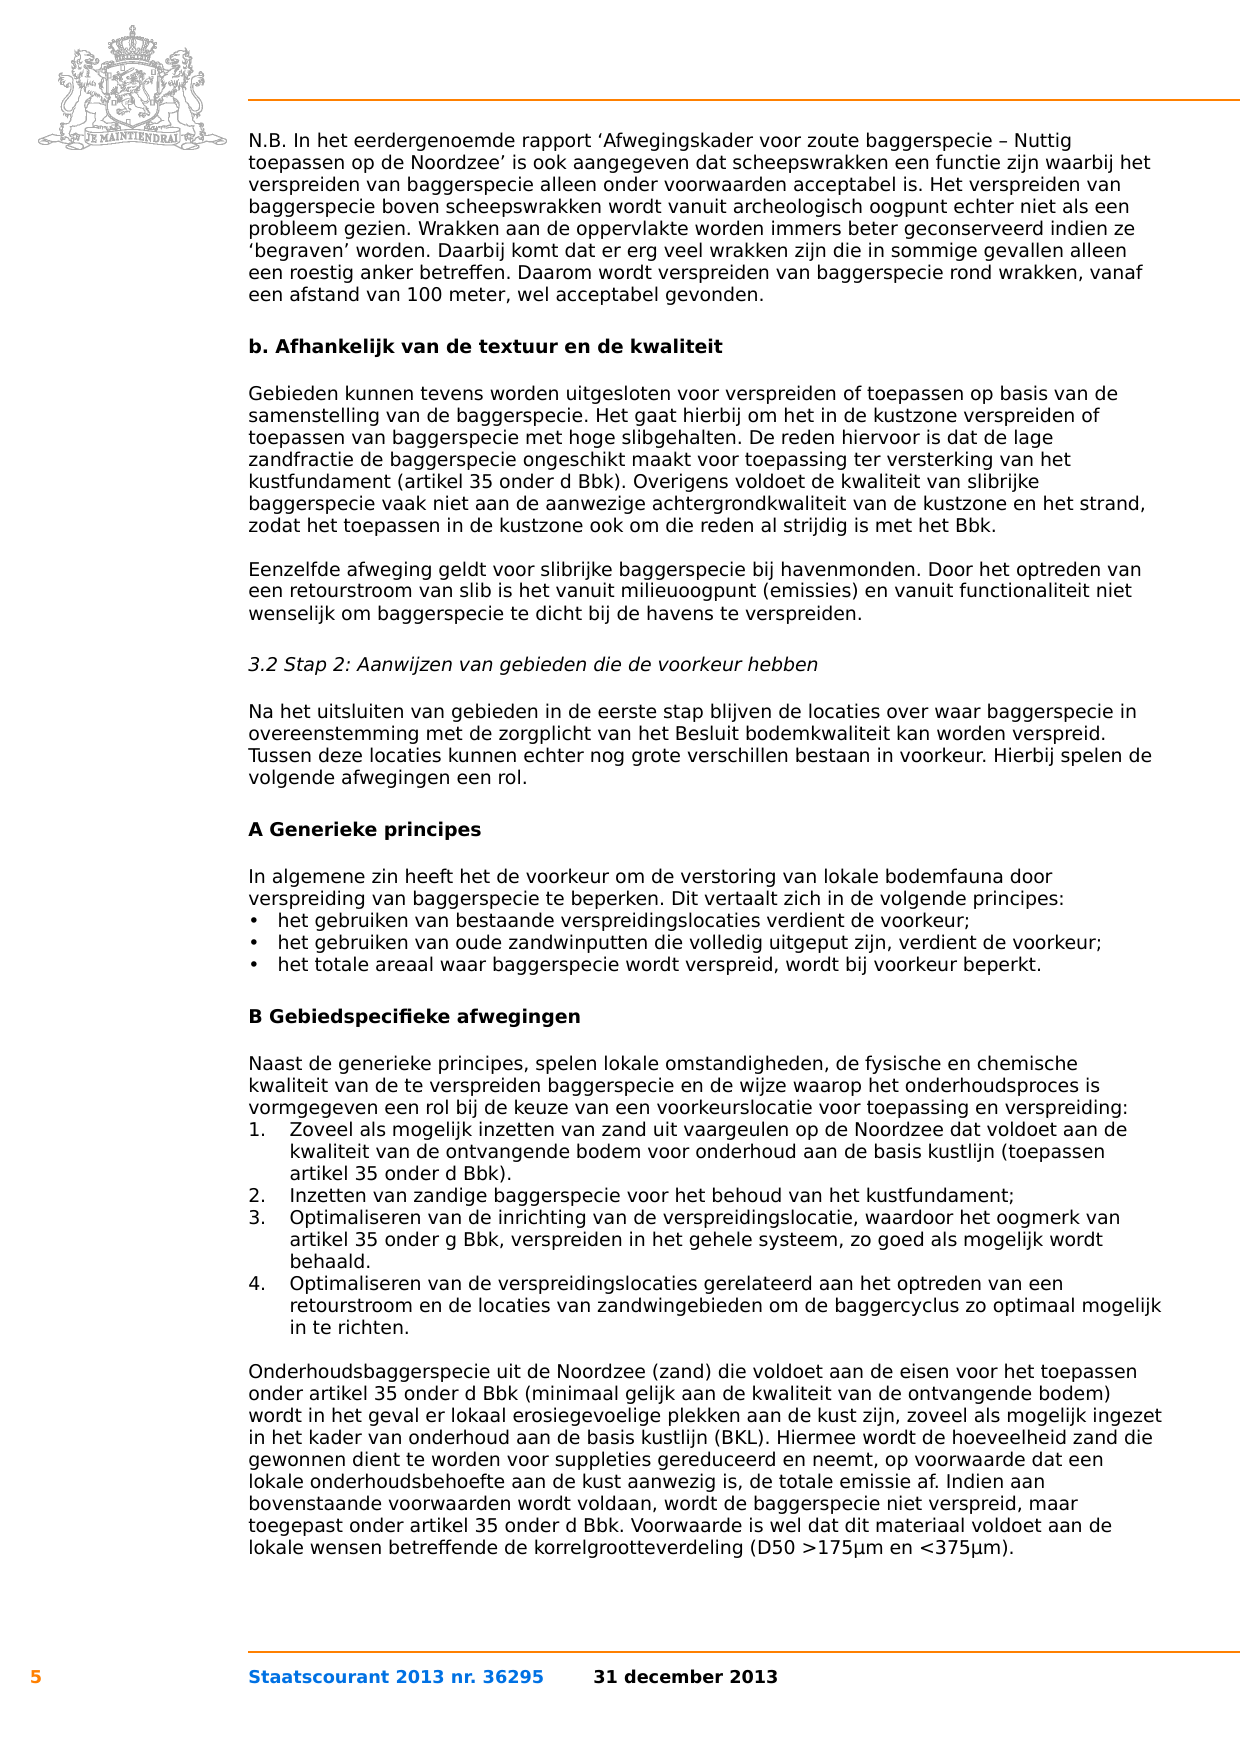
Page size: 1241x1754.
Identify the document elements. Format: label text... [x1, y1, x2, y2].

text Na het uitsluiten van gebieden in de eerste stap blijven de locaties over waar baggerspecie in overeenstemming met de zorgplicht van het Besluit bodemkwaliteit kan worden verspreid. Tussen deze locaties kunnen echter nog grote verschillen bestaan in voorkeur. Hierbij spelen de volgende afwegingen een rol. [248, 701, 1163, 789]
text • het gebruiken van bestaande verspreidingslocaties verdient de voorkeur; [248, 910, 1163, 932]
text 4. Optimaliseren van de verspreidingslocaties gerelateerd aan het optreden van een retourstroom en de locaties van zandwingebieden om de baggercyclus zo optimaal mogelijk in te richten. [248, 1273, 1163, 1339]
subtitle A Generieke principes [248, 819, 1163, 841]
subtitle B Gebiedspecifieke afwegingen [248, 1006, 1163, 1028]
text Gebieden kunnen tevens worden uitgesloten voor verspreiden of toepassen op basis van de samenstelling van de baggerspecie. Het gaat hierbij om het in de kustzone verspreiden of toepassen van baggerspecie met hoge slibgehalten. De reden hiervoor is dat de lage zandfractie de baggerspecie ongeschikt maakt voor toepassing ter versterking van het kustfundament (artikel 35 onder d Bbk). Overigens voldoet de kwaliteit van slibrijke baggerspecie vaak niet aan de aanwezige achtergrondkwaliteit van de kustzone en het strand, zodat het toepassen in de kustzone ook om die reden al strijdig is met het Bbk. [248, 383, 1163, 537]
text 3. Optimaliseren van de inrichting van de verspreidingslocatie, waardoor het oogmerk van artikel 35 onder g Bbk, verspreiden in het gehele systeem, zo goed als mogelijk wordt behaald. [248, 1207, 1163, 1273]
text • het gebruiken van oude zandwinputten die volledig uitgeput zijn, verdient de voorkeur; [248, 932, 1163, 954]
text Eenzelfde afweging geldt voor slibrijke baggerspecie bij havenmonden. Door het optreden van een retourstroom van slib is het vanuit milieuoogpunt (emissies) en vanuit functionaliteit niet wenselijk om baggerspecie te dicht bij de havens te verspreiden. [248, 558, 1163, 624]
text Onderhoudsbaggerspecie uit de Noordzee (zand) die voldoet aan de eisen voor het toepassen onder artikel 35 onder d Bbk (minimaal gelijk aan de kwaliteit van de ontvangende bodem) wordt in het geval er lokaal erosiegevoelige plekken aan de kust zijn, zoveel als mogelijk ingezet in het kader van onderhoud aan de basis kustlijn (BKL). Hiermee wordt de hoeveelheid zand die gewonnen dient te worden voor suppleties gereduceerd en neemt, op voorwaarde dat een lokale onderhoudsbehoefte aan de kust aanwezig is, de totale emissie af. Indien aan bovenstaande voorwaarden wordt voldaan, wordt de baggerspecie niet verspreid, maar toegepast onder artikel 35 onder d Bbk. Voorwaarde is wel dat dit materiaal voldoet aan de lokale wensen betreffende de korrelgrootteverdeling (D50 >175μm en <375μm). [248, 1361, 1163, 1558]
text N.B. In het eerdergenoemde rapport ‘Afwegingskader voor zoute baggerspecie – Nuttig toepassen op de Noordzee’ is ook aangegeven dat scheepswrakken een functie zijn waarbij het verspreiden van baggerspecie alleen onder voorwaarden acceptabel is. Het verspreiden van baggerspecie boven scheepswrakken wordt vanuit archeologisch oogpunt echter niet als een probleem gezien. Wrakken aan de oppervlakte worden immers beter geconserveerd indien ze ‘begraven’ worden. Daarbij komt dat er erg veel wrakken zijn die in sommige gevallen alleen een roestig anker betreffen. Daarom wordt verspreiden van baggerspecie rond wrakken, vanaf een afstand van 100 meter, wel acceptabel gevonden. [248, 130, 1163, 306]
text 2. Inzetten van zandige baggerspecie voor het behoud van het kustfundament; [248, 1185, 1163, 1207]
text Naast de generieke principes, spelen lokale omstandigheden, de fysische en chemische kwaliteit van de te verspreiden baggerspecie en de wijze waarop het onderhoudsproces is vormgegeven een rol bij de keuze van een voorkeurslocatie voor toepassing en verspreiding: [248, 1053, 1163, 1119]
picture [38, 25, 227, 150]
subtitle 3.2 Stap 2: Aanwijzen van gebieden die de voorkeur hebben [248, 654, 1163, 676]
subtitle b. Afhankelijk van de textuur en de kwaliteit [248, 336, 1163, 358]
text • het totale areaal waar baggerspecie wordt verspreid, wordt bij voorkeur beperkt. [248, 954, 1163, 976]
text 1. Zoveel als mogelijk inzetten van zand uit vaargeulen op de Noordzee dat voldoet aan de kwaliteit van de ontvangende bodem voor onderhoud aan de basis kustlijn (toepassen artikel 35 onder d Bbk). [248, 1119, 1163, 1185]
text In algemene zin heeft het de voorkeur om de verstoring van lokale bodemfauna door verspreiding van baggerspecie te beperken. Dit vertaalt zich in de volgende principes: [248, 866, 1163, 910]
